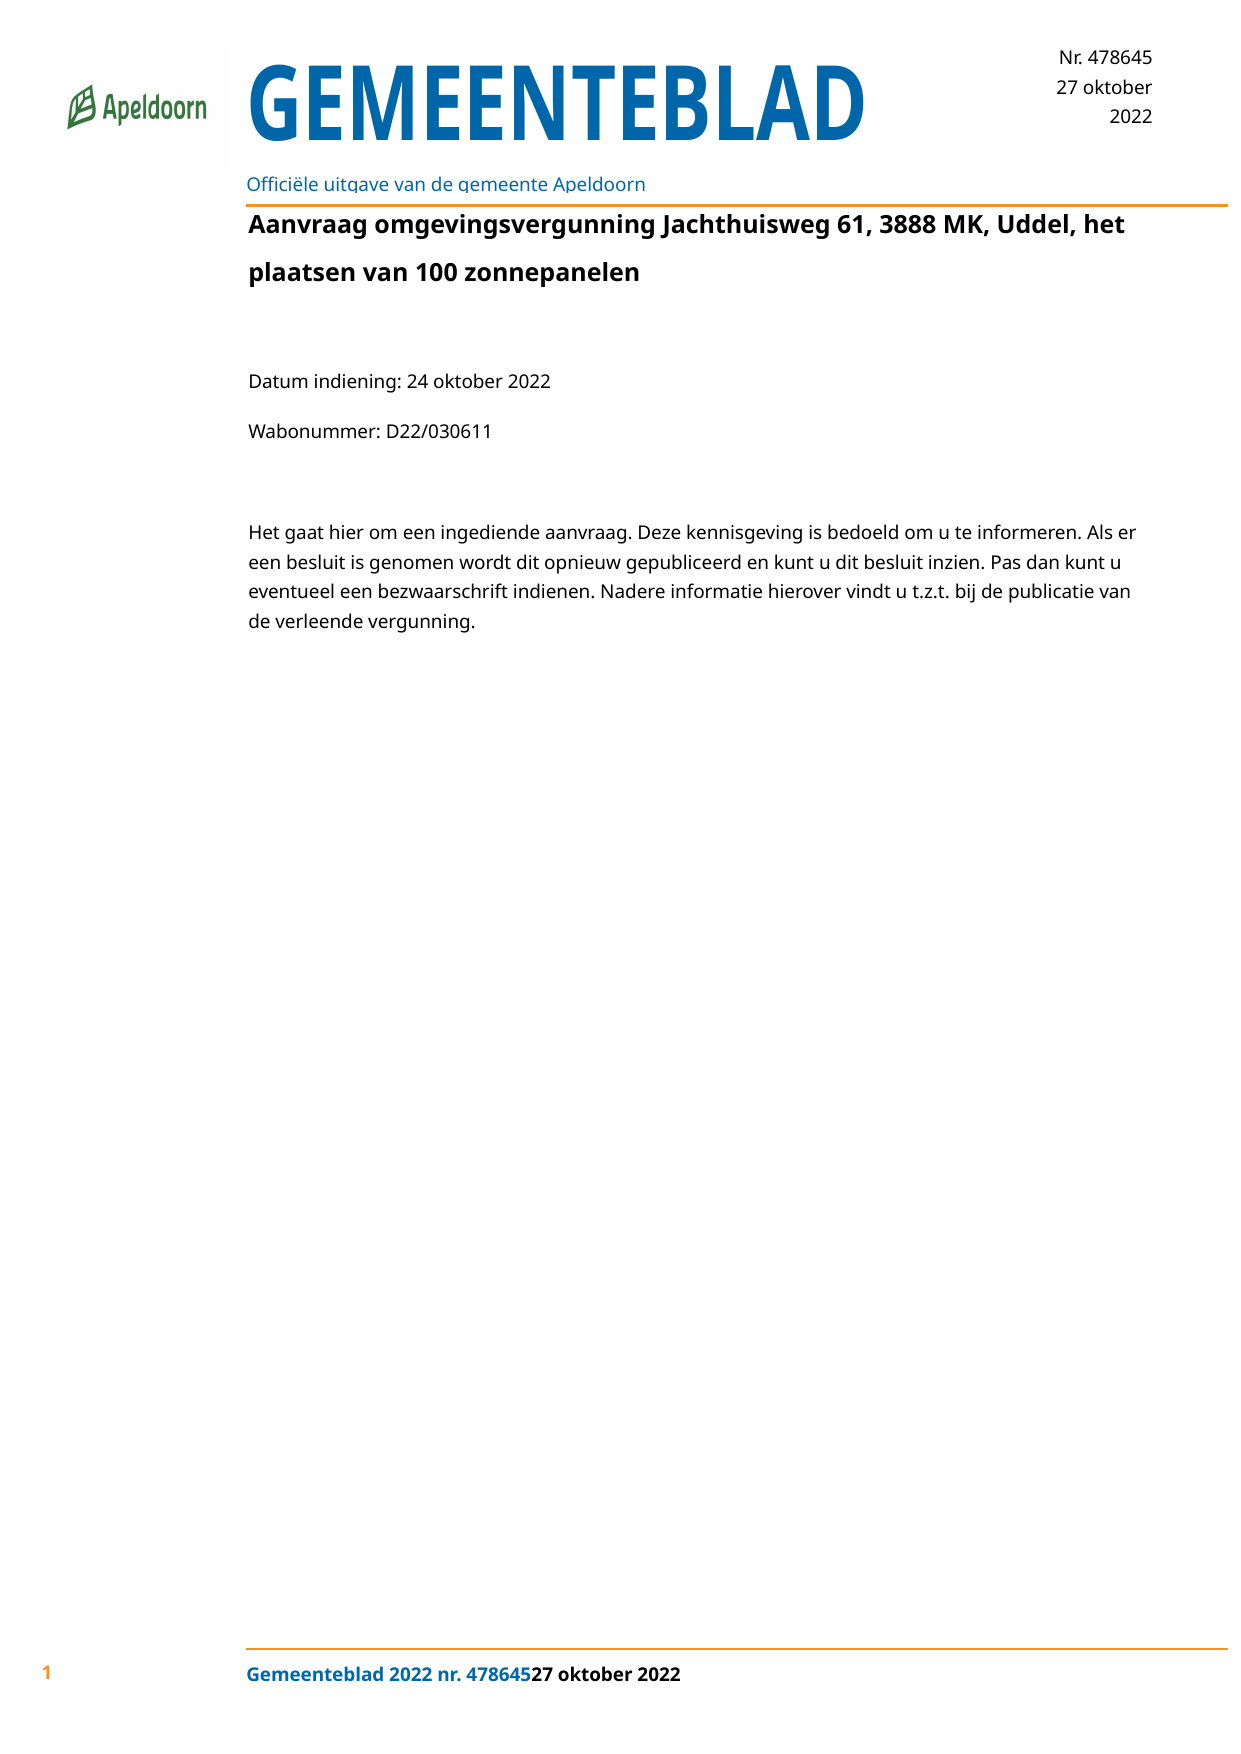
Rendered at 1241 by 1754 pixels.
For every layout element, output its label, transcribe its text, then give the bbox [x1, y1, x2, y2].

picture [41, 47, 231, 172]
text Datum indiening: 24 oktober 2022 [248, 368, 1152, 394]
text Het gaat hier om een ingediende aanvraag. Deze kennisgeving is bedoeld om u te informeren. Als er een besluit is genomen wordt dit opnieuw gepubliceerd en kunt u dit besluit inzien. Pas dan kunt u eventueel een bezwaarschrift indienen. Nadere informatie hierover vindt u t.z.t. bij de publicatie van de verleende vergunning. [248, 519, 1152, 634]
text Aanvraag omgevingsvergunning Jachthuisweg 61, 3888 MK, Uddel, het plaatsen van 100 zonnepanelen [248, 207, 1152, 288]
text Wabonummer: D22/030611 [248, 419, 1152, 444]
